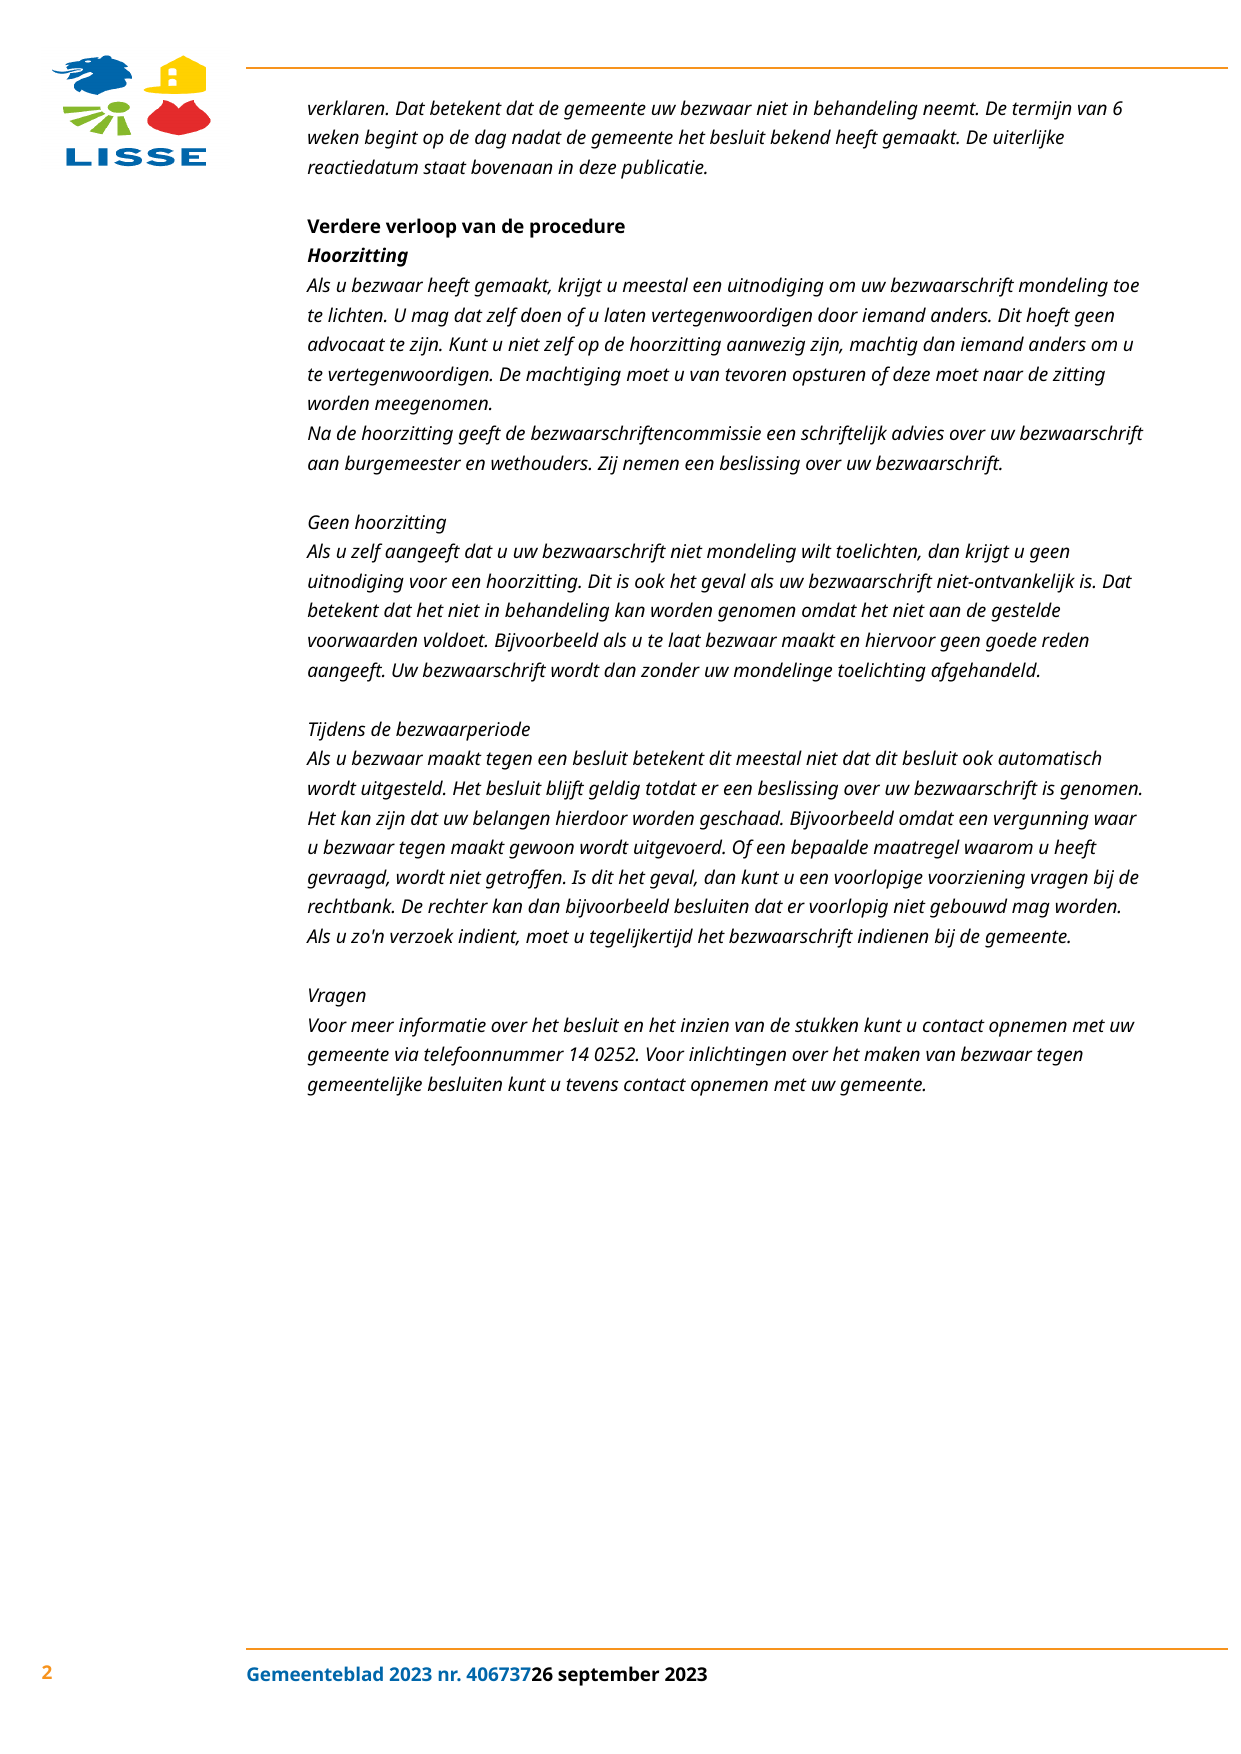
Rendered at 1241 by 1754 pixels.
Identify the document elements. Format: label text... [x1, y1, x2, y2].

picture [41, 47, 231, 172]
list Als u bezwaar maakt tegen een besluit betekent dit meestal niet dat dit besluit ook automatisch wordt uitgesteld. Het besluit blijft geldig totdat er een beslissing over uw bezwaarschrift is genomen. Het kan zijn dat uw belangen hierdoor worden geschaad. Bijvoorbeeld omdat een vergunning waar u bezwaar tegen maakt gewoon wordt uitgevoerd. Of een bepaalde maatregel waarom u heeft gevraagd, wordt niet getroffen. Is dit het geval, dan kunt u een voorlopige voorziening vragen bij de rechtbank. De rechter kan dan bijvoorbeeld besluiten dat er voorlopig niet gebouwd mag worden. Als u zo'n verzoek indient, moet u tegelijkertijd het bezwaarschrift indienen bij de gemeente. [248, 746, 1152, 949]
list verklaren. Dat betekent dat de gemeente uw bezwaar niet in behandeling neemt. De termijn van 6 weken begint op de dag nadat de gemeente het besluit bekend heeft gemaakt. De uiterlijke reactiedatum staat bovenaan in deze publicatie. [248, 95, 1152, 180]
list Geen hoorzitting [248, 509, 1152, 535]
list Als u bezwaar heeft gemaakt, krijgt u meestal een uitnodiging om uw bezwaarschrift mondeling toe te lichten. U mag dat zelf doen of u laten vertegenwoordigen door iemand anders. Dit hoeft geen advocaat te zijn. Kunt u niet zelf op de hoorzitting aanwezig zijn, machtig dan iemand anders om u te vertegenwoordigen. De machtiging moet u van tevoren opsturen of deze moet naar de zitting worden meegenomen. [248, 272, 1152, 416]
list Als u zelf aangeeft dat u uw bezwaarschrift niet mondeling wilt toelichten, dan krijgt u geen uitnodiging voor een hoorzitting. Dit is ook het geval als uw bezwaarschrift niet-ontvankelijk is. Dat betekent dat het niet in behandeling kan worden genomen omdat het niet aan de gestelde voorwaarden voldoet. Bijvoorbeeld als u te laat bezwaar maakt en hiervoor geen goede reden aangeeft. Uw bezwaarschrift wordt dan zonder uw mondelinge toelichting afgehandeld. [248, 538, 1152, 683]
list Verdere verloop van de procedure [248, 213, 1152, 239]
list Na de hoorzitting geeft de bezwaarschriftencommissie een schriftelijk advies over uw bezwaarschrift aan burgemeester en wethouders. Zij nemen een beslissing over uw bezwaarschrift. [248, 420, 1152, 476]
list Vragen [248, 982, 1152, 1008]
list Voor meer informatie over het besluit en het inzien van de stukken kunt u contact opnemen met uw gemeente via telefoonnummer 14 0252. Voor inlichtingen over het maken van bezwaar tegen gemeentelijke besluiten kunt u tevens contact opnemen met uw gemeente. [248, 1012, 1152, 1097]
list Tijdens de bezwaarperiode [248, 716, 1152, 742]
list Hoorzitting [248, 243, 1152, 268]
